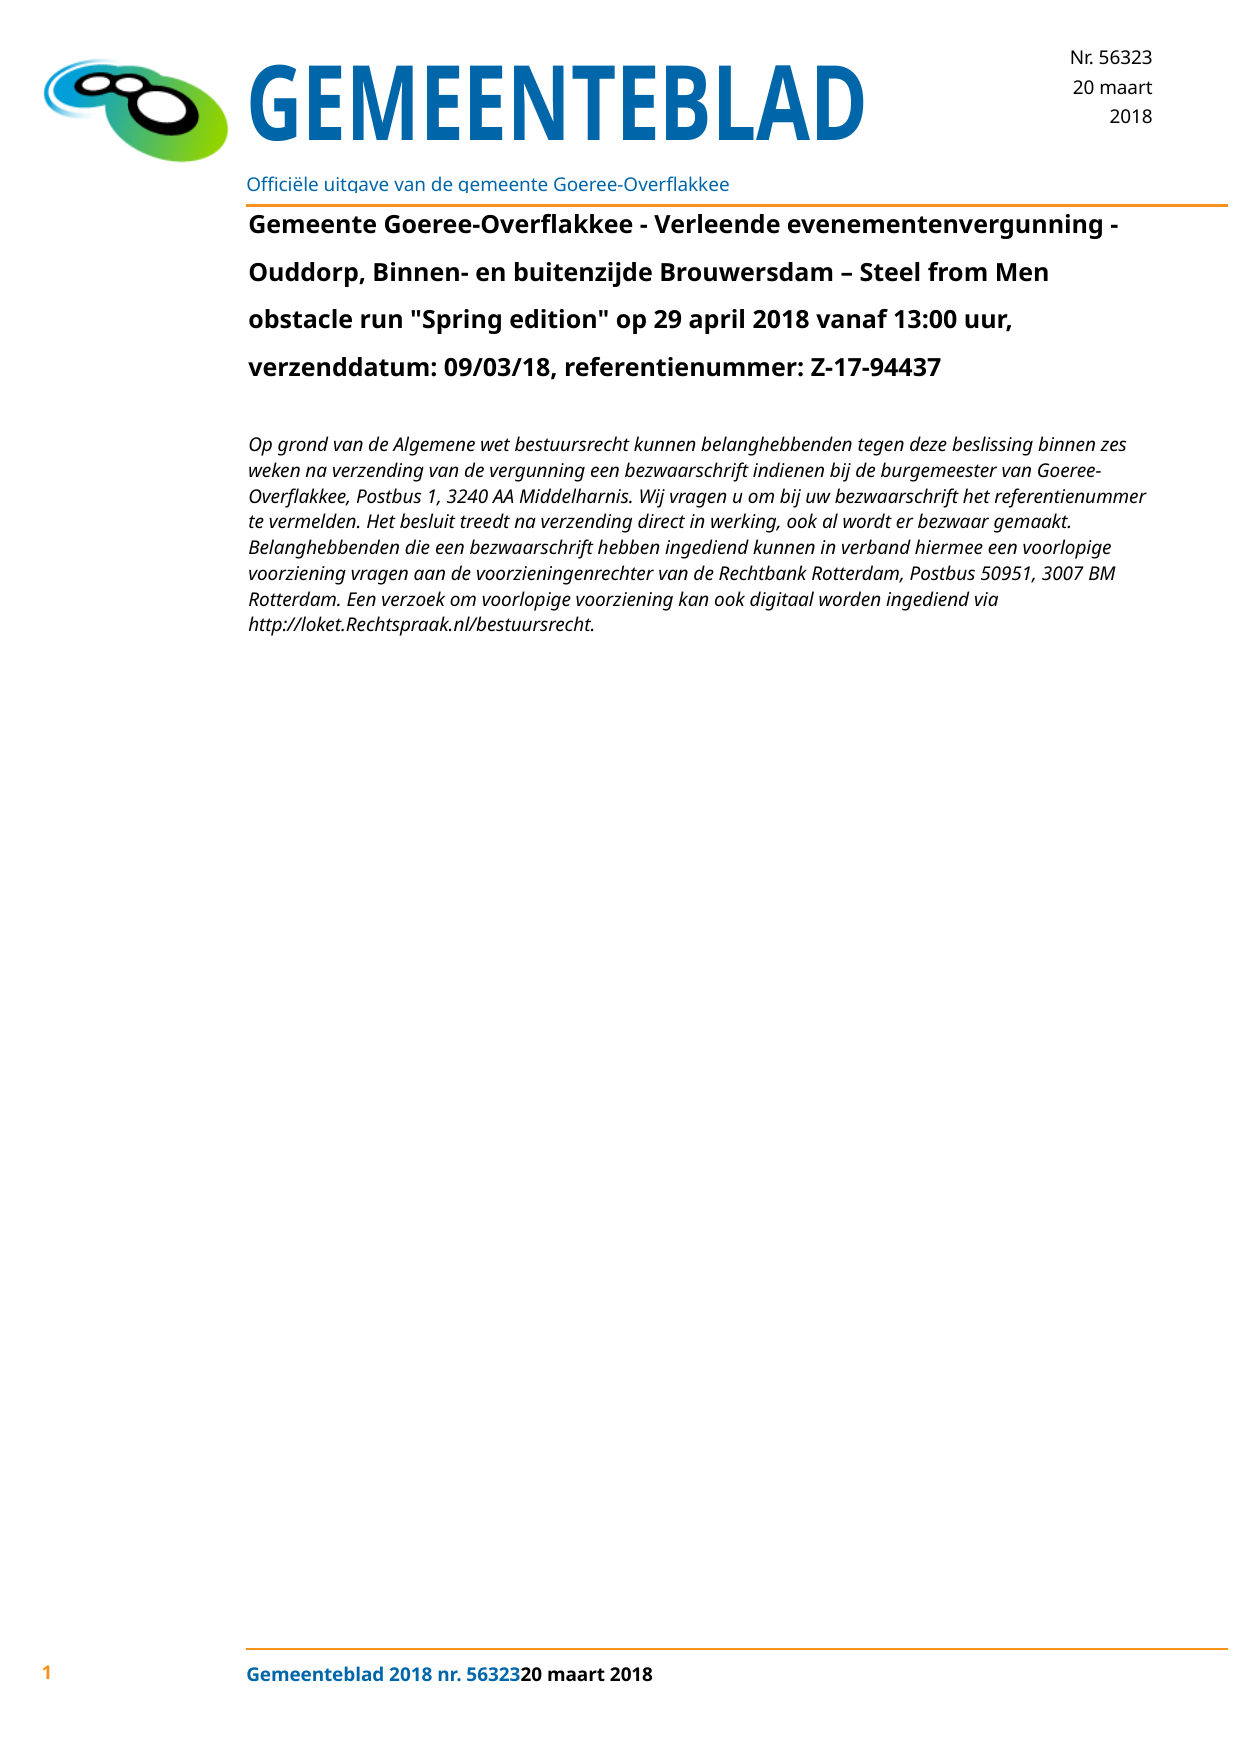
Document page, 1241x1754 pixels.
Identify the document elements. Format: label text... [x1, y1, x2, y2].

text Op grond van de Algemene wet bestuursrecht kunnen belanghebbenden tegen deze beslissing binnen zes weken na verzending van de vergunning een bezwaarschrift indienen bij de burgemeester van Goeree-Overflakkee, Postbus 1, 3240 AA Middelharnis. Wij vragen u om bij uw bezwaarschrift het referentienummer te vermelden. Het besluit treedt na verzending direct in werking, ook al wordt er bezwaar gemaakt. Belanghebbenden die een bezwaarschrift hebben ingediend kunnen in verband hiermee een voorlopige voorziening vragen aan de voorzieningenrechter van de Rechtbank Rotterdam, Postbus 50951, 3007 BM Rotterdam. Een verzoek om voorlopige voorziening kan ook digitaal worden ingediend via http://loket.Rechtspraak.nl/bestuursrecht. [248, 431, 1152, 637]
text Gemeente Goeree-Overflakkee - Verleende evenementenvergunning - Ouddorp, Binnen- en buitenzijde Brouwersdam – Steel from Men obstacle run "Spring edition" op 29 april 2018 vanaf 13:00 uur, verzenddatum: 09/03/18, referentienummer: Z-17-94437 [248, 207, 1152, 384]
picture [41, 47, 231, 172]
